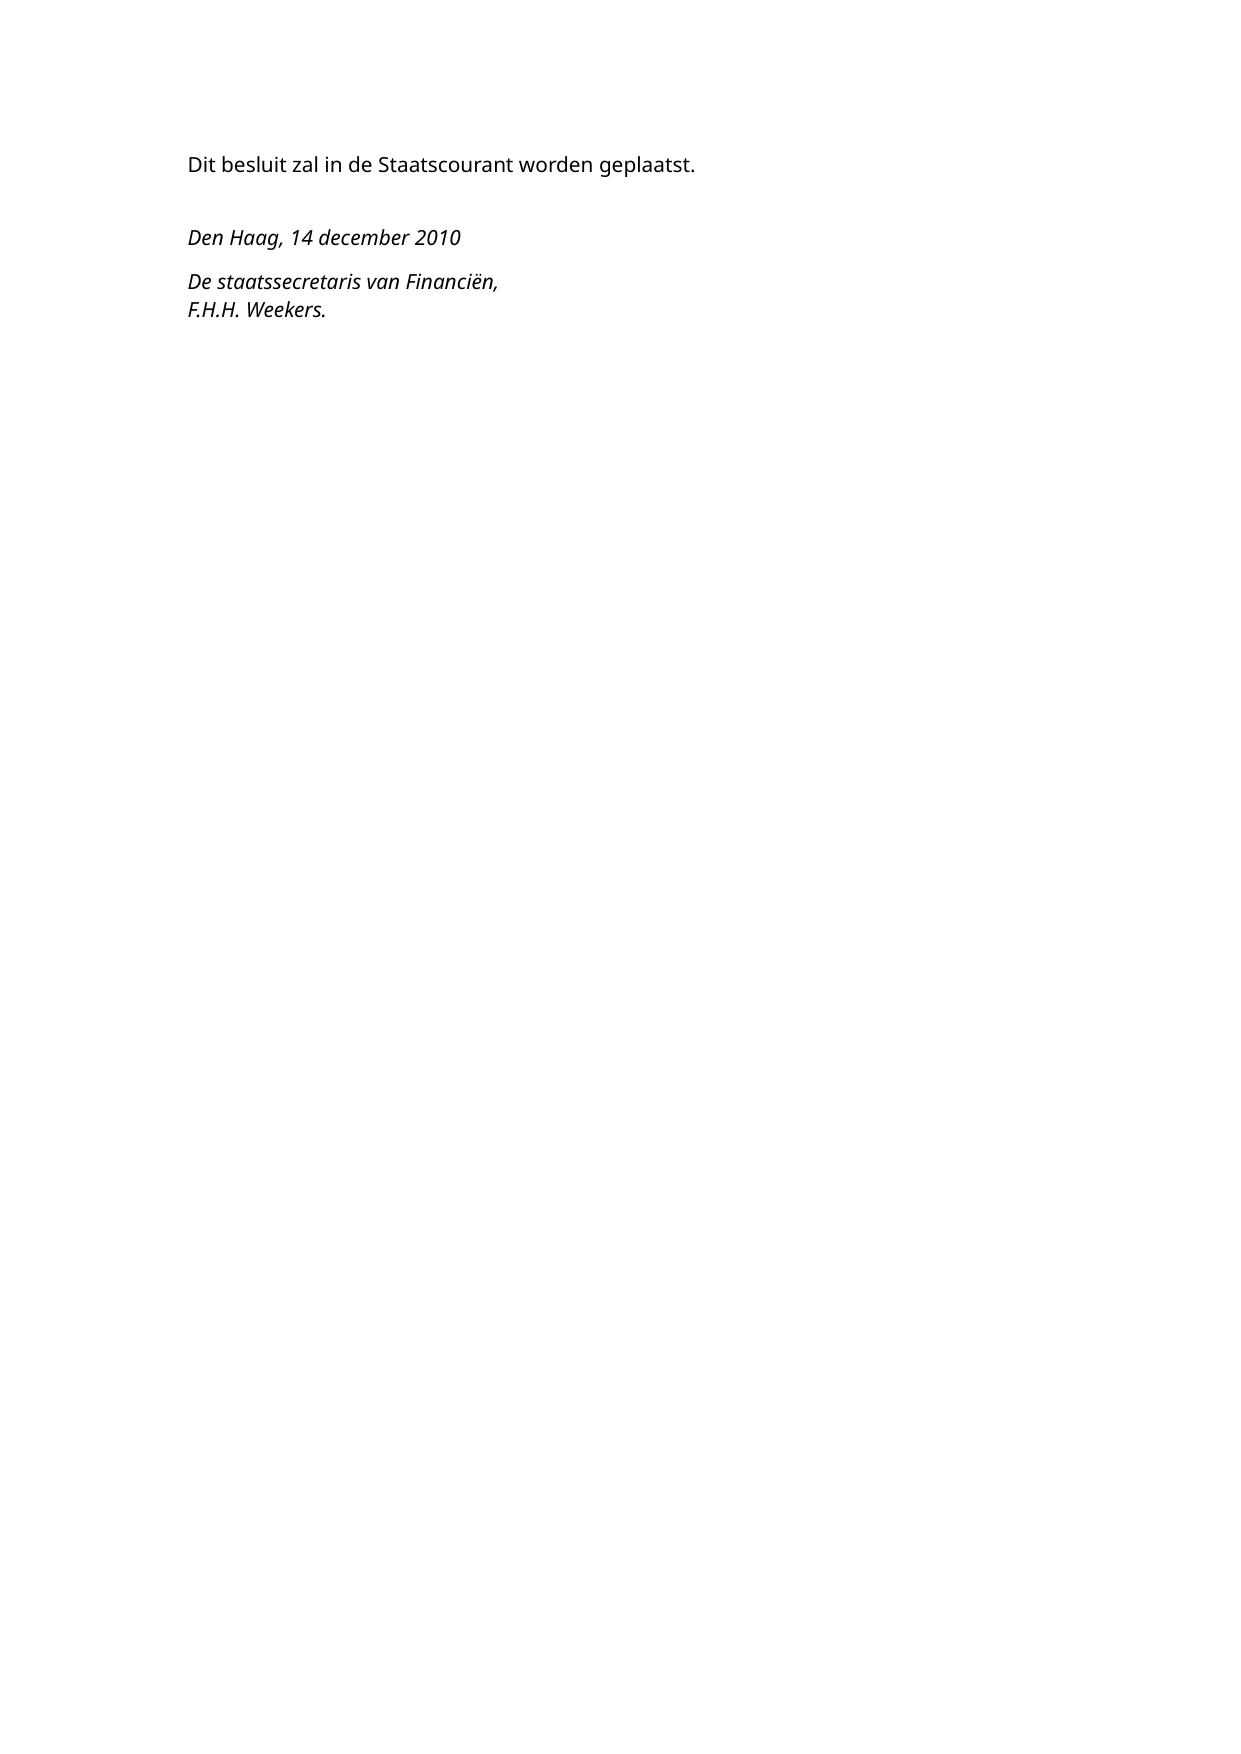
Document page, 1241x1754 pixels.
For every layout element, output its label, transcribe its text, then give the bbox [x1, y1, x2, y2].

text F.H.H. Weekers. [187, 295, 1053, 324]
text Dit besluit zal in de Staatscourant worden geplaatst. [187, 150, 1053, 178]
text Den Haag, 14 december 2010 [187, 223, 1053, 252]
text De staatssecretaris van Financiën, [187, 267, 1053, 295]
